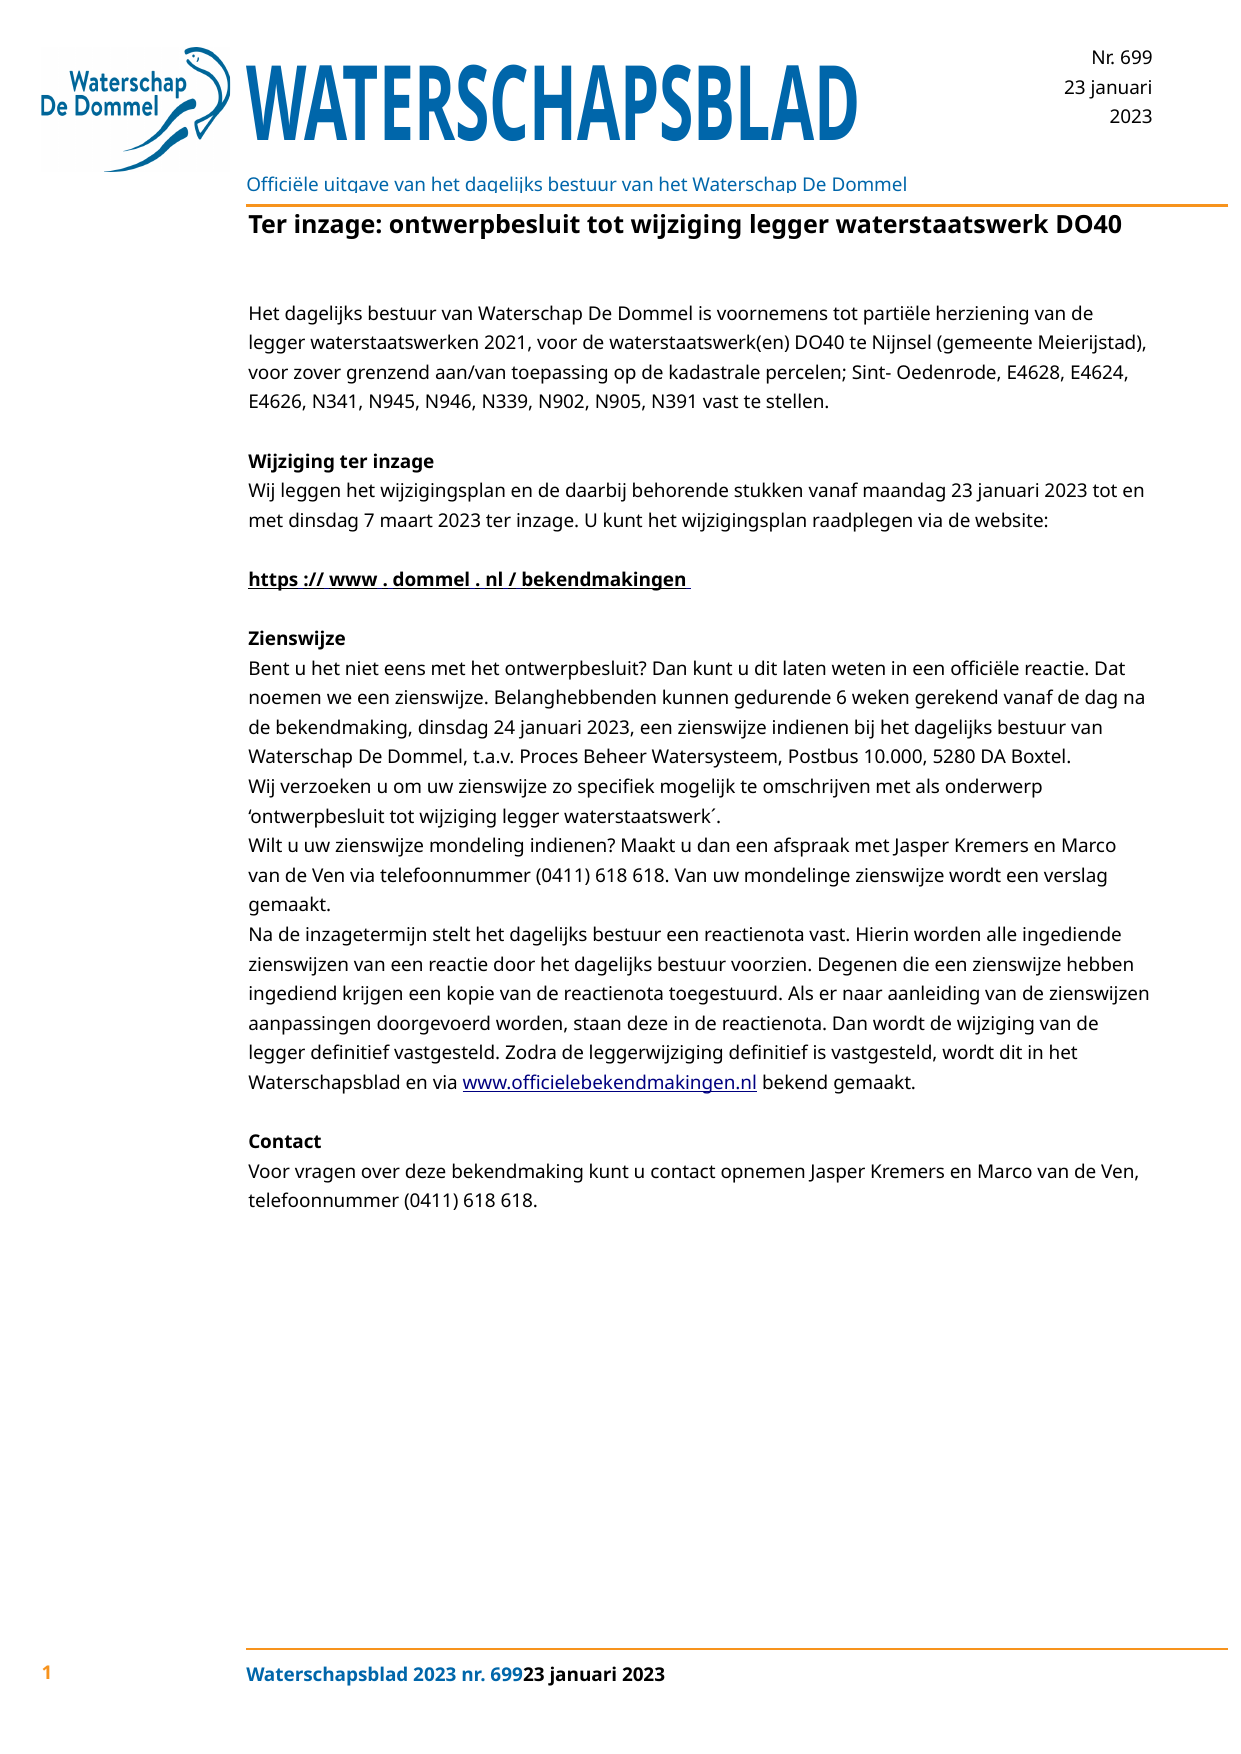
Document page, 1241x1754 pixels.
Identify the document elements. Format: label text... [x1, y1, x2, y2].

text Wilt u uw zienswijze mondeling indienen? Maakt u dan een afspraak met Jasper Kremers en Marco van de Ven via telefoonnummer (0411) 618 618. Van uw mondelinge zienswijze wordt een verslag gemaakt. [248, 832, 1152, 917]
picture [41, 47, 231, 172]
text Ter inzage: ontwerpbesluit tot wijziging legger waterstaatswerk DO40 [248, 207, 1152, 241]
text Het dagelijks bestuur van Waterschap De Dommel is voornemens tot partiële herziening van de legger waterstaatswerken 2021, voor de waterstaatswerk(en) DO40 te Nijnsel (gemeente Meierijstad), voor zover grenzend aan/van toepassing op de kadastrale percelen; Sint- Oedenrode, E4628, E4624, E4626, N341, N945, N946, N339, N902, N905, N391 vast te stellen. [248, 300, 1152, 414]
picture [204, 47, 231, 76]
text Bent u het niet eens met het ontwerpbesluit? Dan kunt u dit laten weten in een officiële reactie. Dat noemen we een zienswijze. Belanghebbenden kunnen gedurende 6 weken gerekend vanaf de dag na de bekendmaking, dinsdag 24 januari 2023, een zienswijze indienen bij het dagelijks bestuur van Waterschap De Dommel, t.a.v. Proces Beheer Watersysteem, Postbus 10.000, 5280 DA Boxtel. [248, 655, 1152, 769]
text Contact [248, 1128, 1152, 1154]
text Wij verzoeken u om uw zienswijze zo specifiek mogelijk te omschrijven met als onderwerp ‘ontwerpbesluit tot wijziging legger waterstaatswerk´. [248, 773, 1152, 828]
text Zienswijze [248, 625, 1152, 651]
text Wij leggen het wijzigingsplan en de daarbij behorende stukken vanaf maandag 23 januari 2023 tot en met dinsdag 7 maart 2023 ter inzage. U kunt het wijzigingsplan raadplegen via de website: [248, 477, 1152, 533]
text Na de inzagetermijn stelt het dagelijks bestuur een reactienota vast. Hierin worden alle ingediende zienswijzen van een reactie door het dagelijks bestuur voorzien. Degenen die een zienswijze hebben ingediend krijgen een kopie van de reactienota toegestuurd. Als er naar aanleiding van de zienswijzen aanpassingen doorgevoerd worden, staan deze in de reactienota. Dan wordt de wijziging van de legger definitief vastgesteld. Zodra de leggerwijziging definitief is vastgesteld, wordt dit in het Waterschapsblad en via www.officielebekendmakingen.nl bekend gemaakt. [248, 921, 1152, 1095]
text https :// www . dommel . nl / bekendmakingen [248, 566, 1152, 592]
text Voor vragen over deze bekendmaking kunt u contact opnemen Jasper Kremers en Marco van de Ven, telefoonnummer (0411) 618 618. [248, 1158, 1152, 1213]
picture [45, 99, 51, 111]
text Wijziging ter inzage [248, 448, 1152, 473]
picture [198, 118, 210, 131]
